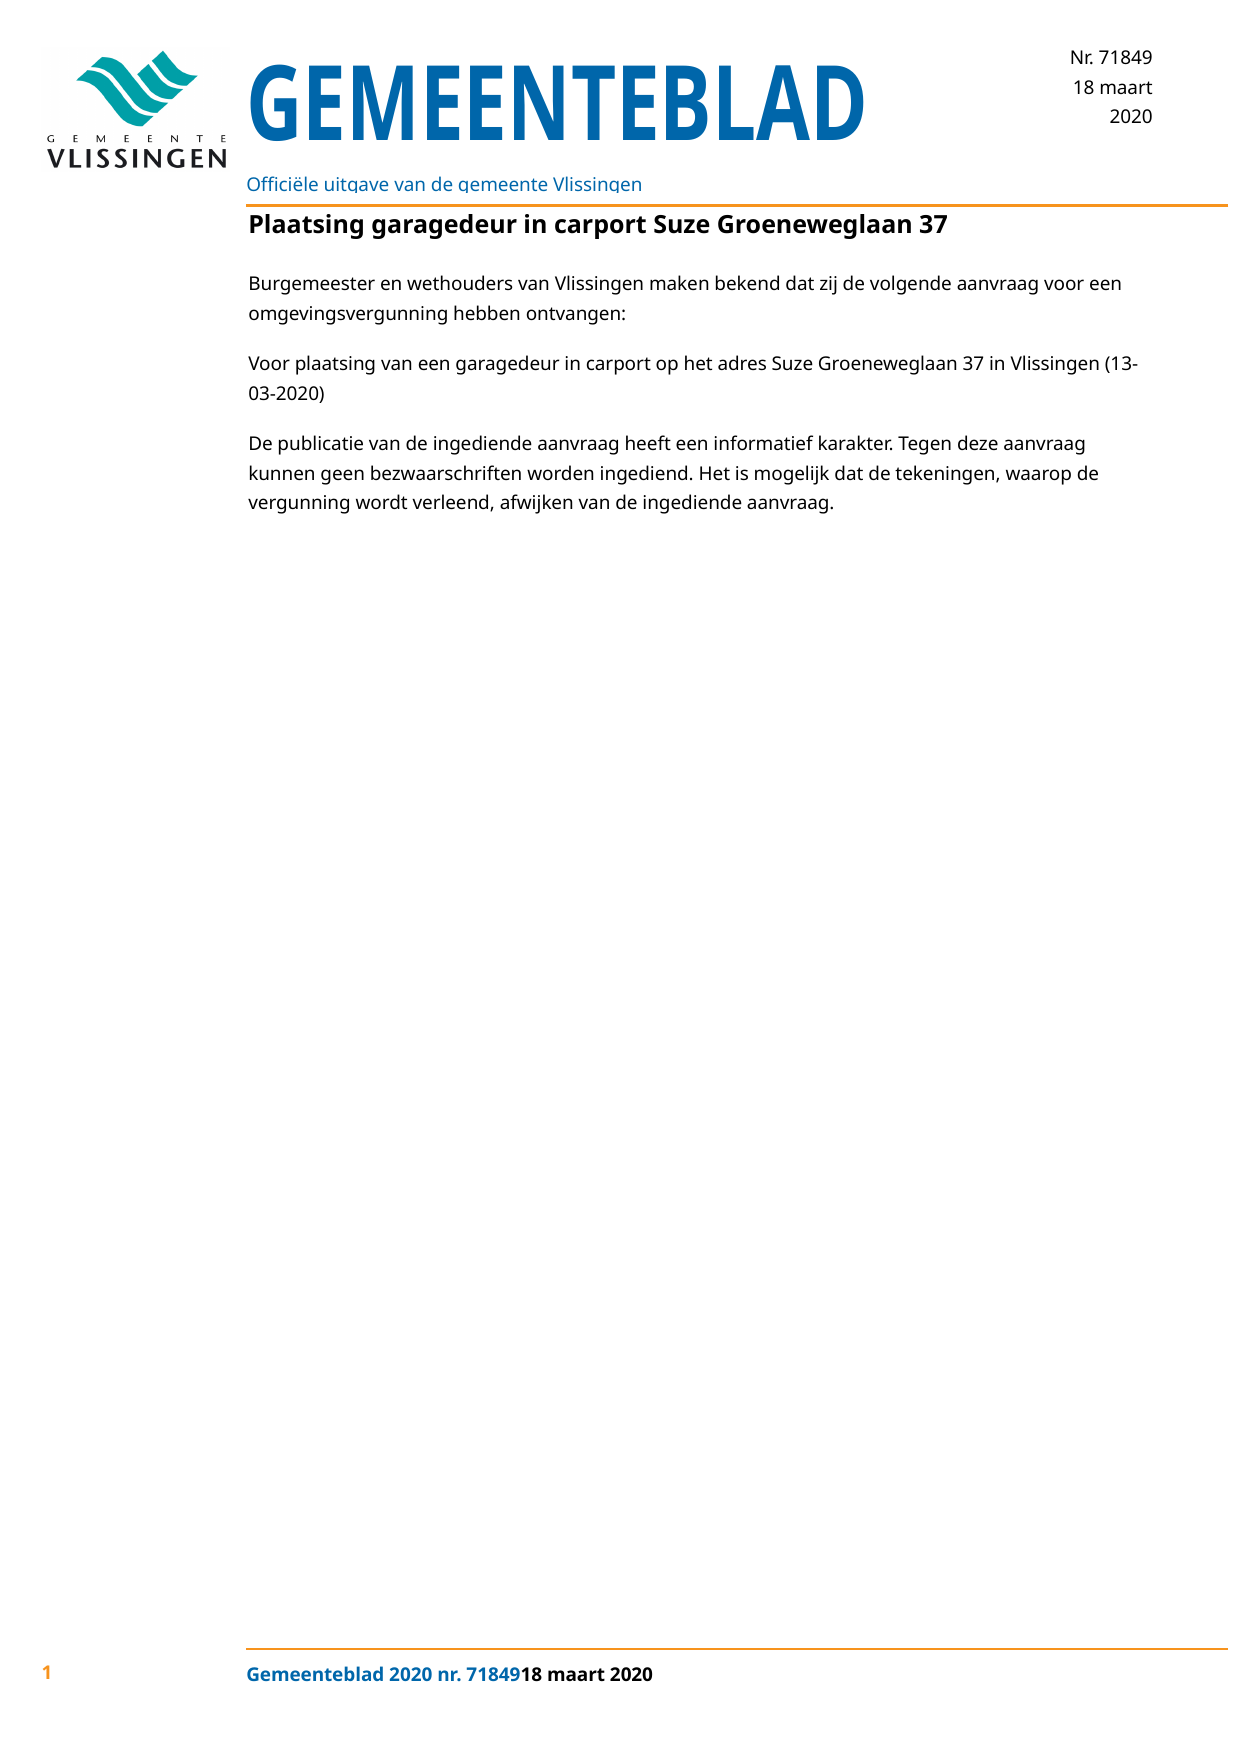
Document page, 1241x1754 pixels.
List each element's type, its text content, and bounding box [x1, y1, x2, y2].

text Burgemeester en wethouders van Vlissingen maken bekend dat zij de volgende aanvraag voor een omgevingsvergunning hebben ontvangen: [248, 270, 1152, 326]
text De publicatie van de ingediende aanvraag heeft een informatief karakter. Tegen deze aanvraag kunnen geen bezwaarschriften worden ingediend. Het is mogelijk dat de tekeningen, waarop de vergunning wordt verleend, afwijken van de ingediende aanvraag. [248, 430, 1152, 515]
picture [41, 47, 231, 172]
text Voor plaatsing van een garagedeur in carport op het adres Suze Groeneweglaan 37 in Vlissingen (13-03-2020) [248, 350, 1152, 406]
text Plaatsing garagedeur in carport Suze Groeneweglaan 37 [248, 207, 1152, 241]
